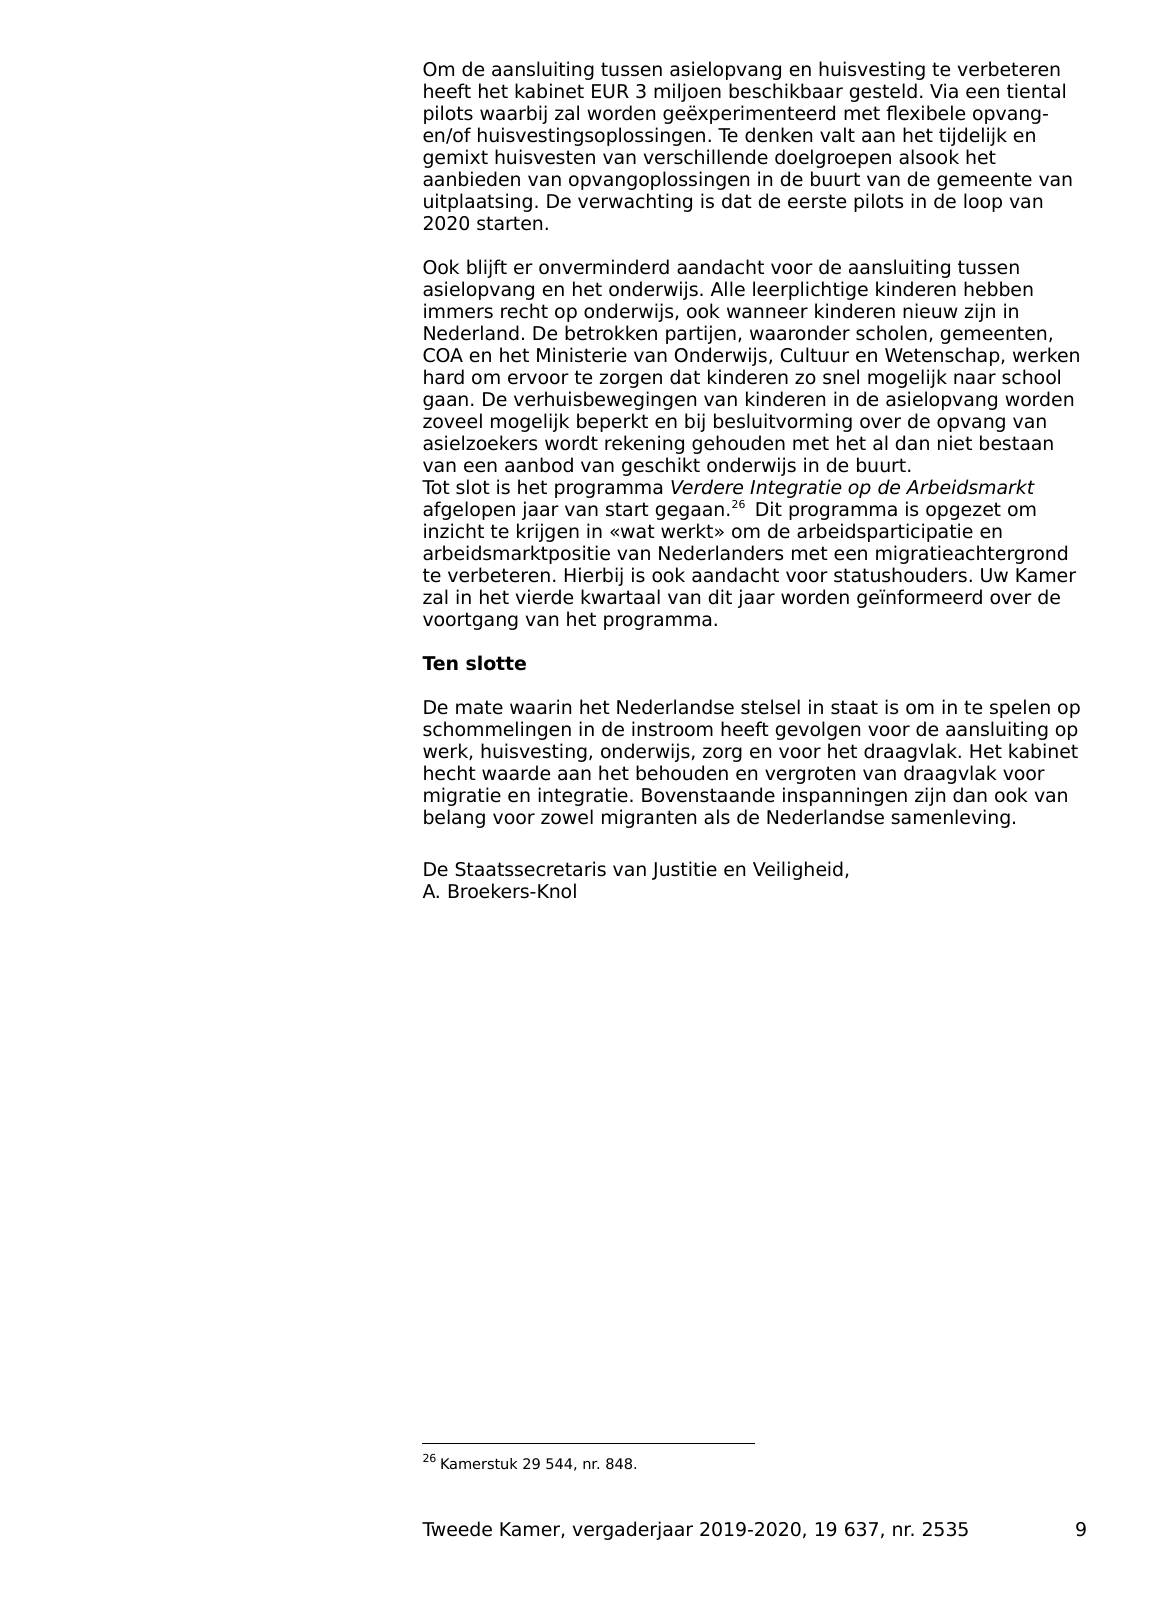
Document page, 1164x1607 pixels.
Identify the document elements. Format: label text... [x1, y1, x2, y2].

text Om de aansluiting tussen asielopvang en huisvesting te verbeteren heeft het kabinet EUR 3 miljoen beschikbaar gesteld. Via een tiental pilots waarbij zal worden geëxperimenteerd met flexibele opvang- en/of huisvestingsoplossingen. Te denken valt aan het tijdelijk en gemixt huisvesten van verschillende doelgroepen alsook het aanbieden van opvangoplossingen in de buurt van de gemeente van uitplaatsing. De verwachting is dat de eerste pilots in de loop van 2020 starten. [422, 59, 1087, 235]
text De mate waarin het Nederlandse stelsel in staat is om in te spelen op schommelingen in de instroom heeft gevolgen voor de aansluiting op werk, huisvesting, onderwijs, zorg en voor het draagvlak. Het kabinet hecht waarde aan het behouden en vergroten van draagvlak voor migratie en integratie. Bovenstaande inspanningen zijn dan ook van belang voor zowel migranten als de Nederlandse samenleving. [422, 697, 1087, 829]
text De Staatssecretaris van Justitie en Veiligheid, A. Broekers-Knol [422, 859, 1087, 903]
text Ook blijft er onverminderd aandacht voor de aansluiting tussen asielopvang en het onderwijs. Alle leerplichtige kinderen hebben immers recht op onderwijs, ook wanneer kinderen nieuw zijn in Nederland. De betrokken partijen, waaronder scholen, gemeenten, COA en het Ministerie van Onderwijs, Cultuur en Wetenschap, werken hard om ervoor te zorgen dat kinderen zo snel mogelijk naar school gaan. De verhuisbewegingen van kinderen in de asielopvang worden zoveel mogelijk beperkt en bij besluitvorming over de opvang van asielzoekers wordt rekening gehouden met het al dan niet bestaan van een aanbod van geschikt onderwijs in de buurt. [422, 257, 1087, 477]
text Kamerstuk 29 544, nr. 848. [422, 1452, 1087, 1474]
subtitle Ten slotte [422, 653, 1087, 675]
text Tot slot is het programma Verdere Integratie op de Arbeidsmarkt afgelopen jaar van start gegaan. Dit programma is opgezet om inzicht te krijgen in «wat werkt» om de arbeidsparticipatie en arbeidsmarktpositie van Nederlanders met een migratieachtergrond te verbeteren. Hierbij is ook aandacht voor statushouders. Uw Kamer zal in het vierde kwartaal van dit jaar worden geïnformeerd over de voortgang van het programma. [422, 477, 1087, 631]
